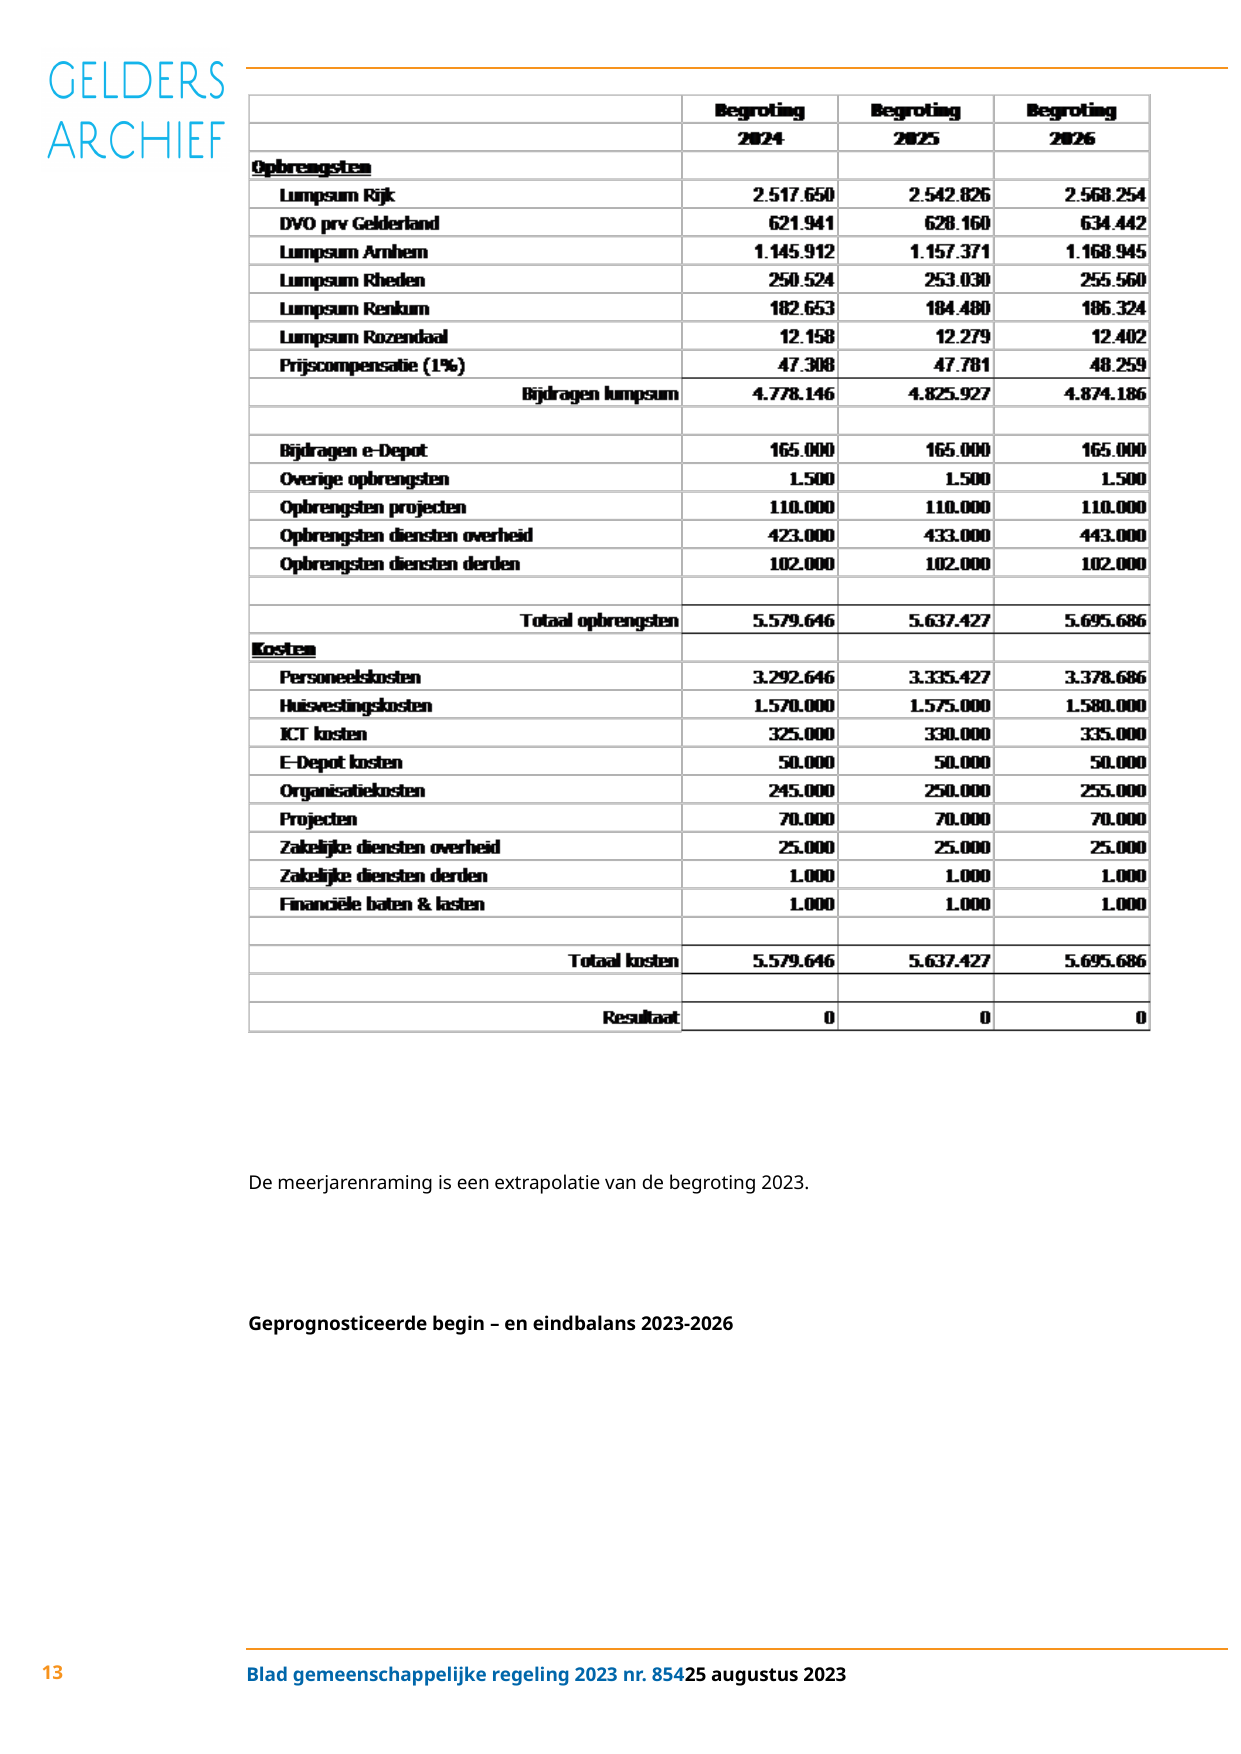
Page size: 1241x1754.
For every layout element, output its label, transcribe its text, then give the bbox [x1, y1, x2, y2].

text De meerjarenraming is een extrapolatie van de begroting 2023. [248, 1169, 1152, 1195]
picture [248, 94, 1152, 1034]
picture [41, 47, 231, 172]
text Geprognosticeerde begin – en eindbalans 2023-2026 [248, 1308, 1152, 1337]
